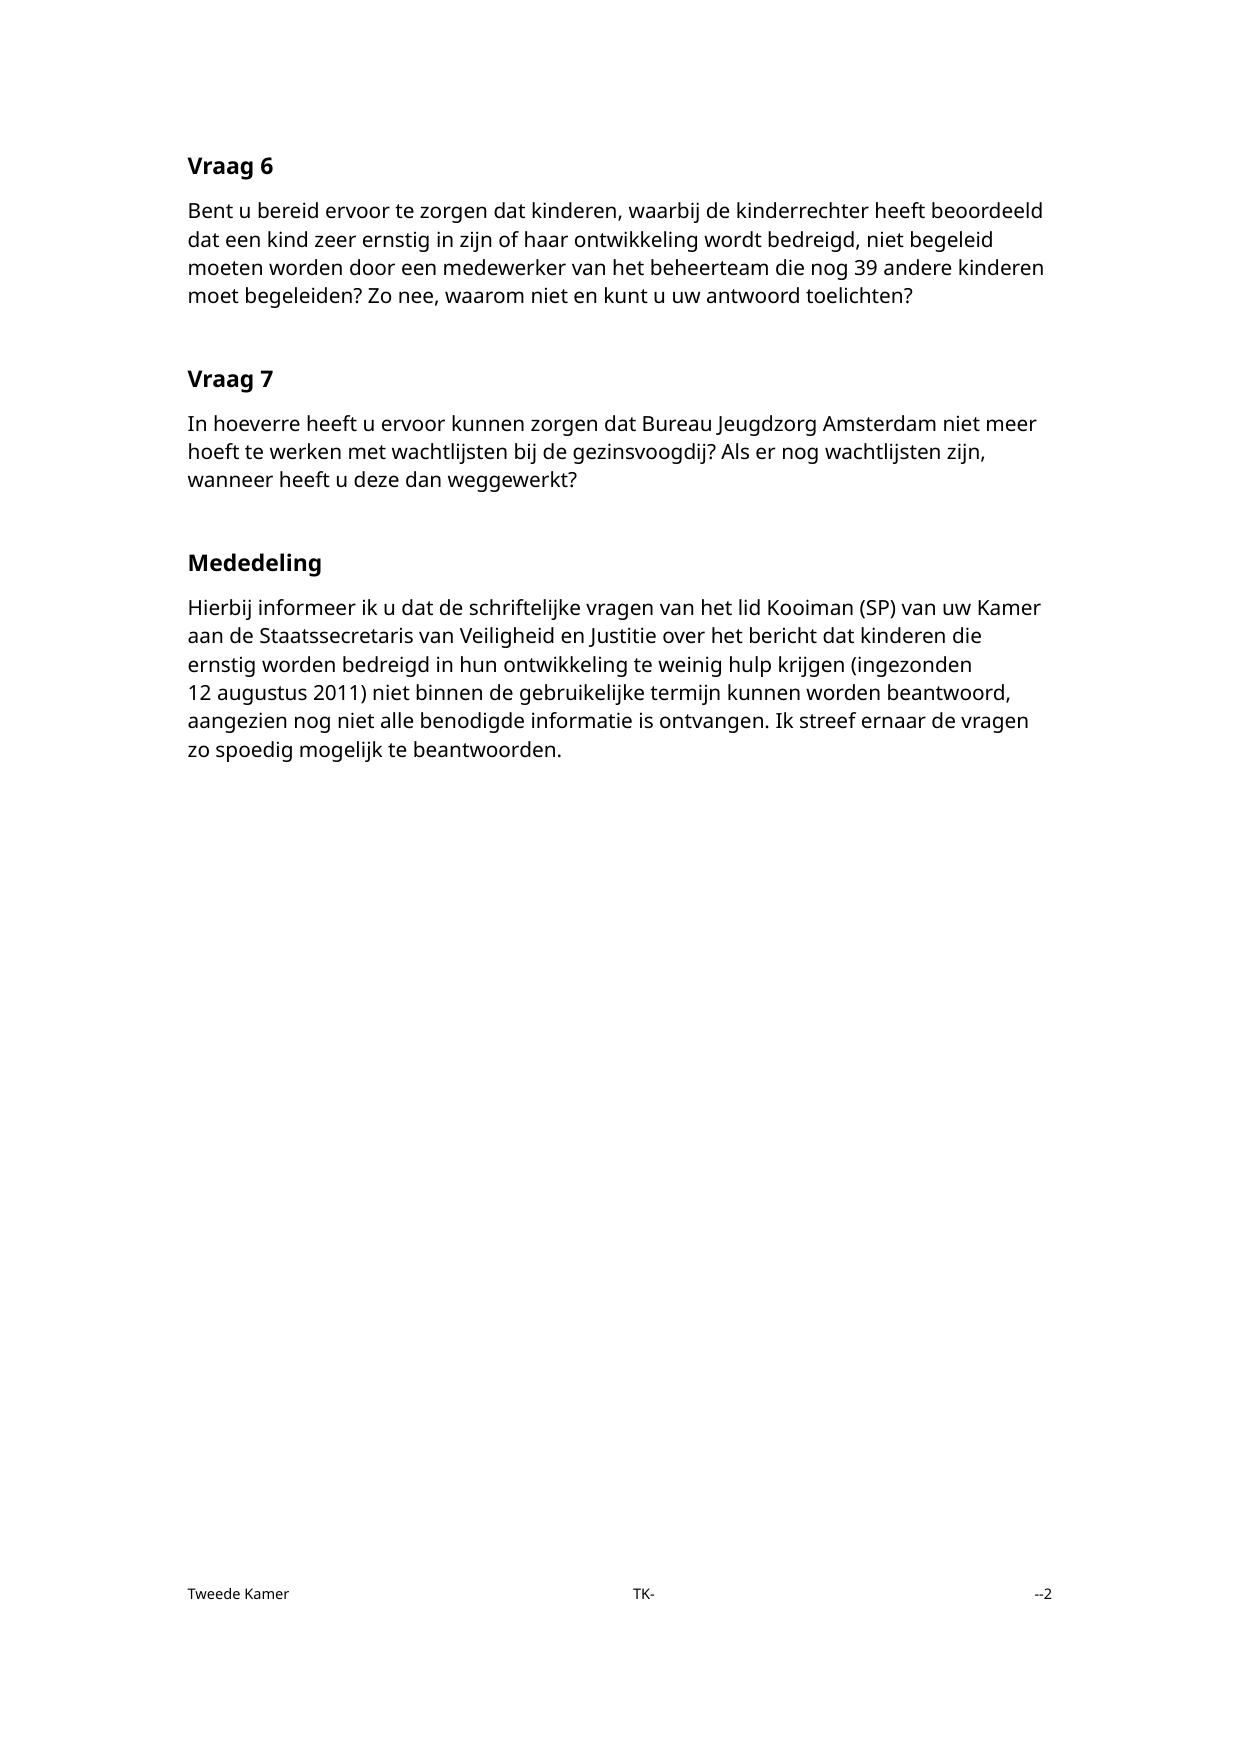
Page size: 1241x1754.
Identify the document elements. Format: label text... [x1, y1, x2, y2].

text In hoeverre heeft u ervoor kunnen zorgen dat Bureau Jeugdzorg Amsterdam niet meer hoeft te werken met wachtlijsten bij de gezinsvoogdij? Als er nog wachtlijsten zijn, wanneer heeft u deze dan weggewerkt? [187, 409, 1053, 494]
text Bent u bereid ervoor te zorgen dat kinderen, waarbij de kinderrechter heeft beoordeeld dat een kind zeer ernstig in zijn of haar ontwikkeling wordt bedreigd, niet begeleid moeten worden door een medewerker van het beheerteam die nog 39 andere kinderen moet begeleiden? Zo nee, waarom niet en kunt u uw antwoord toelichten? [187, 196, 1053, 310]
subtitle Mededeling [187, 547, 1053, 578]
text Hierbij informeer ik u dat de schriftelijke vragen van het lid Kooiman (SP) van uw Kamer aan de Staatssecretaris van Veiligheid en Justitie over het bericht dat kinderen die ernstig worden bedreigd in hun ontwikkeling te weinig hulp krijgen (ingezonden 12 augustus 2011) niet binnen de gebruikelijke termijn kunnen worden beantwoord, aangezien nog niet alle benodigde informatie is ontvangen. Ik streef ernaar de vragen zo spoedig mogelijk te beantwoorden. [187, 593, 1053, 763]
subtitle Vraag 7 [187, 362, 1053, 394]
subtitle Vraag 6 [187, 150, 1053, 181]
